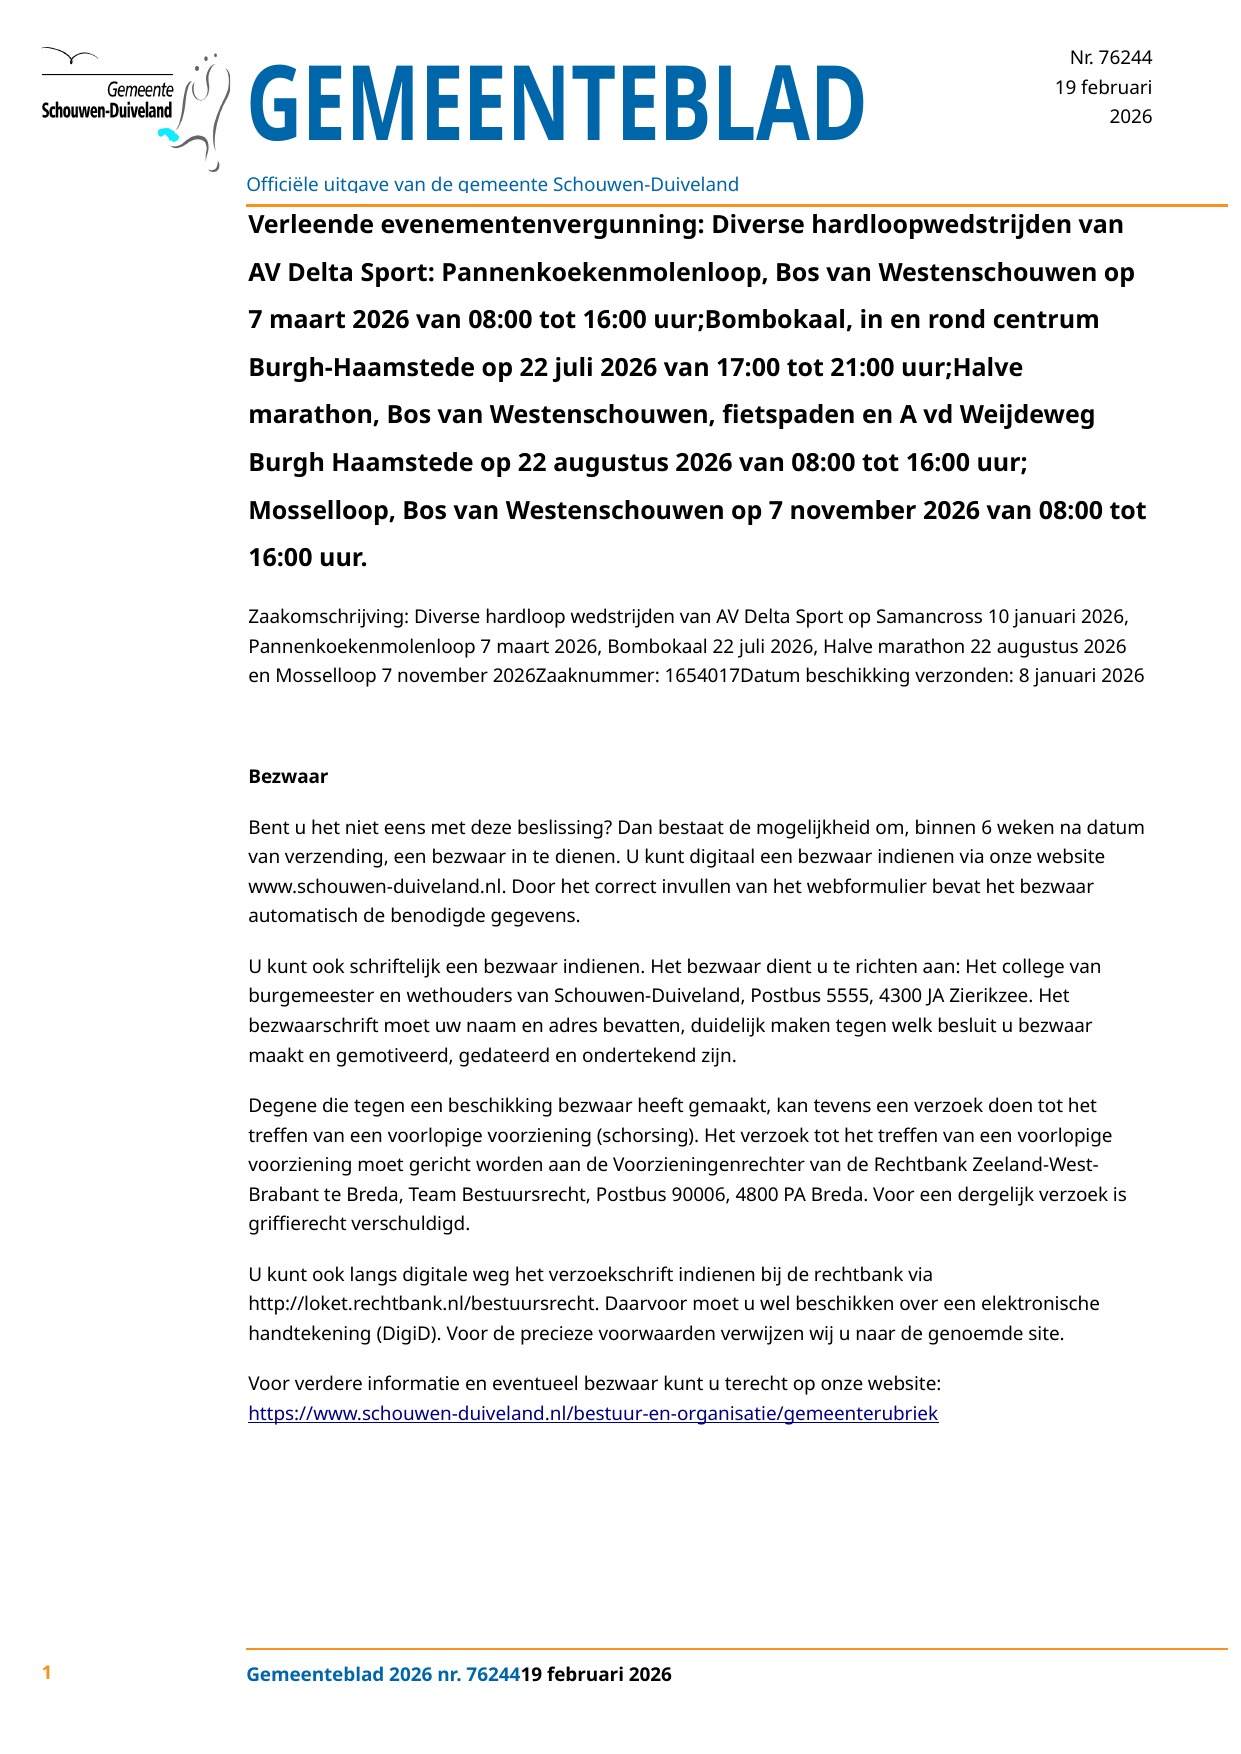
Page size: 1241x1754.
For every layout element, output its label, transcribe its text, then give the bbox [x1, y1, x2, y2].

picture [41, 47, 231, 172]
text U kunt ook schriftelijk een bezwaar indienen. Het bezwaar dient u te richten aan: Het college van burgemeester en wethouders van Schouwen-Duiveland, Postbus 5555, 4300 JA Zierikzee. Het bezwaarschrift moet uw naam en adres bevatten, duidelijk maken tegen welk besluit u bezwaar maakt en gemotiveerd, gedateerd en ondertekend zijn. [248, 953, 1152, 1068]
text Verleende evenementenvergunning: Diverse hardloopwedstrijden van AV Delta Sport: Pannenkoekenmolenloop, Bos van Westenschouwen op 7 maart 2026 van 08:00 tot 16:00 uur;Bombokaal, in en rond centrum Burgh-Haamstede op 22 juli 2026 van 17:00 tot 21:00 uur;Halve marathon, Bos van Westenschouwen, fietspaden en A vd Weijdeweg Burgh Haamstede op 22 augustus 2026 van 08:00 tot 16:00 uur; Mosselloop, Bos van Westenschouwen op 7 november 2026 van 08:00 tot 16:00 uur. [248, 207, 1152, 574]
text Zaakomschrijving: Diverse hardloop wedstrijden van AV Delta Sport op Samancross 10 januari 2026, Pannenkoekenmolenloop 7 maart 2026, Bombokaal 22 juli 2026, Halve marathon 22 augustus 2026 en Mosselloop 7 november 2026Zaaknummer: 1654017Datum beschikking verzonden: 8 januari 2026 [248, 603, 1152, 688]
text Bezwaar [248, 763, 1152, 789]
text Degene die tegen een beschikking bezwaar heeft gemaakt, kan tevens een verzoek doen tot het treffen van een voorlopige voorziening (schorsing). Het verzoek tot het treffen van een voorlopige voorziening moet gericht worden aan de Voorzieningenrechter van de Rechtbank Zeeland-West-Brabant te Breda, Team Bestuursrecht, Postbus 90006, 4800 PA Breda. Voor een dergelijk verzoek is griffierecht verschuldigd. [248, 1092, 1152, 1236]
text Voor verdere informatie en eventueel bezwaar kunt u terecht op onze website: https://www.schouwen-duiveland.nl/bestuur-en-organisatie/gemeenterubriek [248, 1371, 1152, 1426]
text Bent u het niet eens met deze beslissing? Dan bestaat de mogelijkheid om, binnen 6 weken na datum van verzending, een bezwaar in te dienen. U kunt digitaal een bezwaar indienen via onze website www.schouwen-duiveland.nl. Door het correct invullen van het webformulier bevat het bezwaar automatisch de benodigde gegevens. [248, 814, 1152, 928]
text U kunt ook langs digitale weg het verzoekschrift indienen bij de rechtbank via http://loket.rechtbank.nl/bestuursrecht. Daarvoor moet u wel beschikken over een elektronische handtekening (DigiD). Voor de precieze voorwaarden verwijzen wij u naar de genoemde site. [248, 1261, 1152, 1346]
